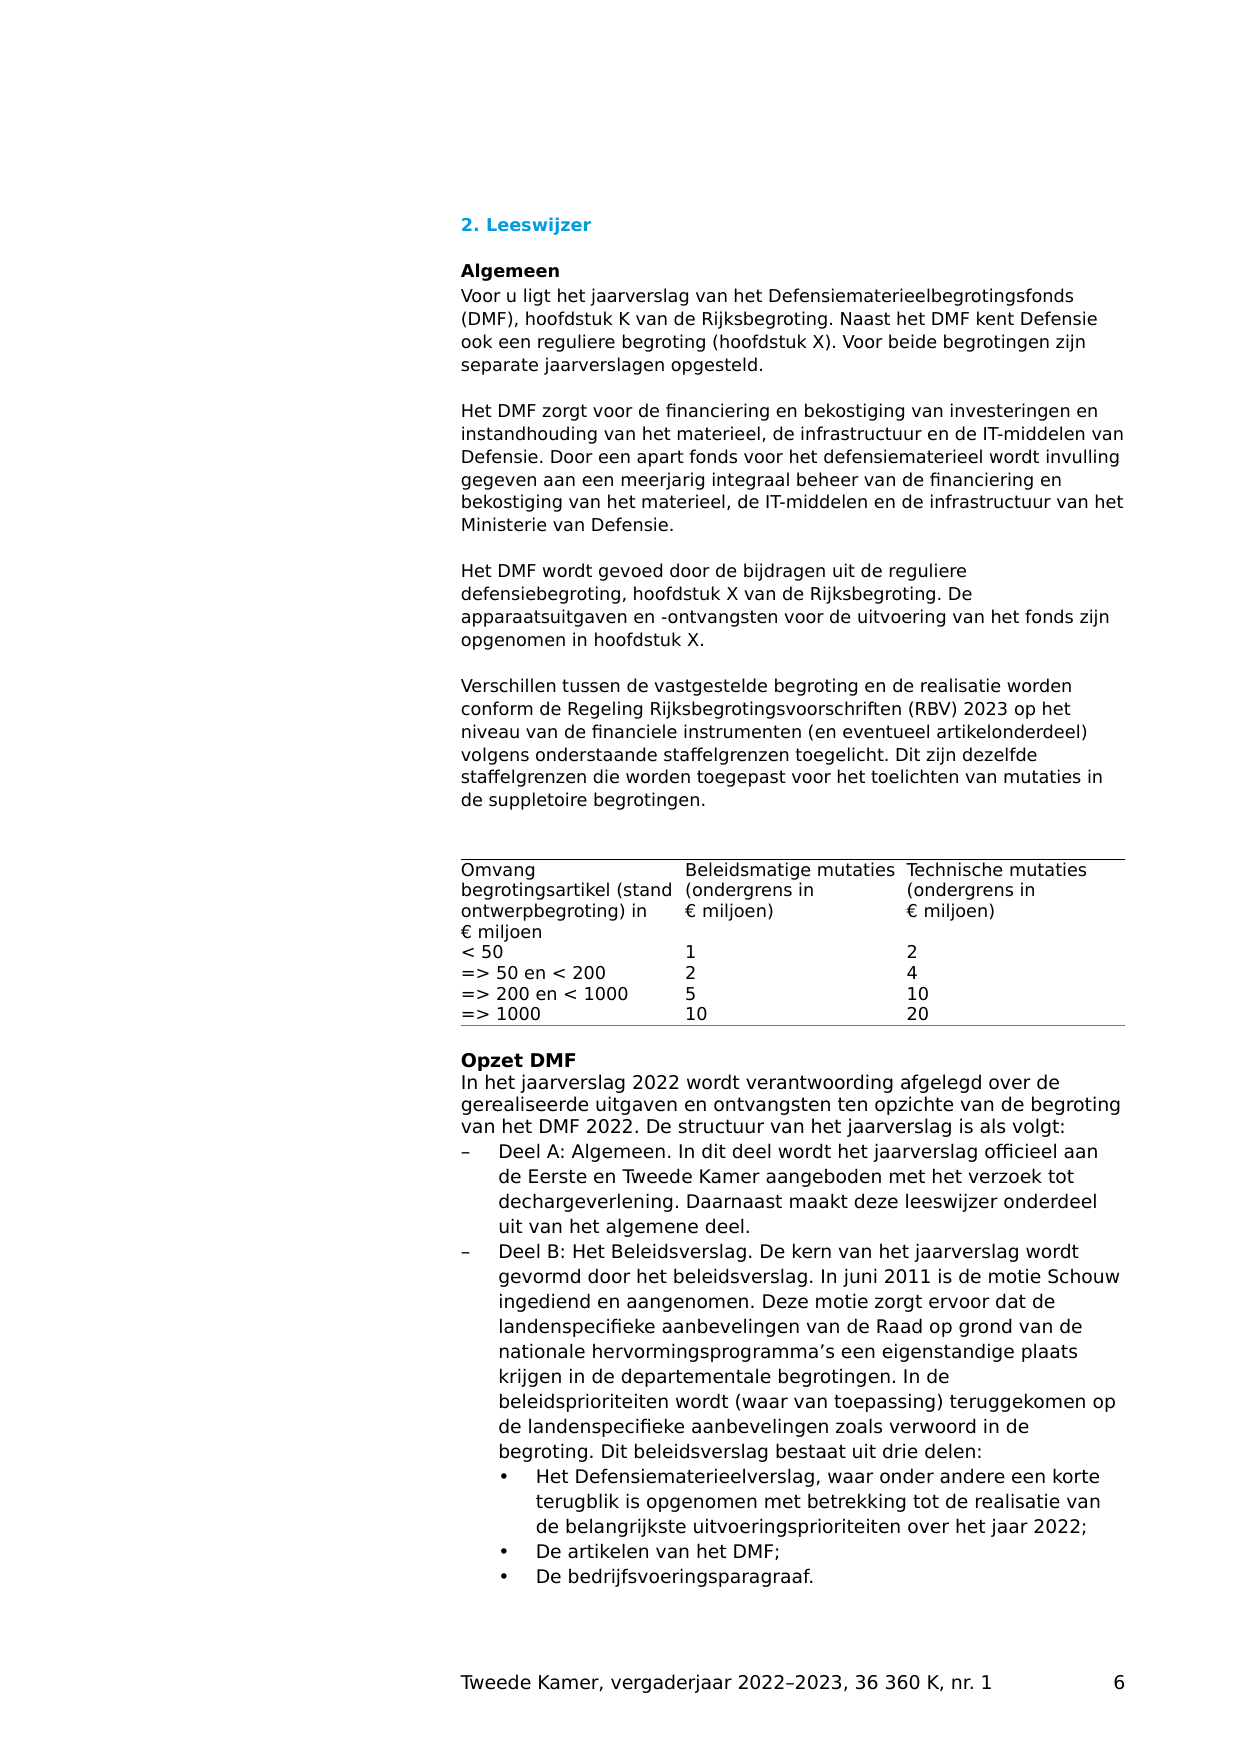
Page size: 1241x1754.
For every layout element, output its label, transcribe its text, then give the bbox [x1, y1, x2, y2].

table_cell < 50 [461, 942, 682, 963]
list Deel A: Algemeen. In dit deel wordt het jaarverslag officieel aan de Eerste en Tweede Kamer aangeboden met het verzoek tot dechargeverlening. Daarnaast maakt deze leeswijzer onderdeel uit van het algemene deel. [461, 1138, 1125, 1238]
text Verschillen tussen de vastgestelde begroting en de realisatie worden conform de Regeling Rijksbegrotingsvoorschriften (RBV) 2023 op het niveau van de financiele instrumenten (en eventueel artikelonderdeel) volgens onderstaande staffelgrenzen toegelicht. Dit zijn dezelfde staffelgrenzen die worden toegepast voor het toelichten van mutaties in de suppletoire begrotingen. [461, 674, 1125, 811]
list Deel B: Het Beleidsverslag. De kern van het jaarverslag wordt gevormd door het beleidsverslag. In juni 2011 is de motie Schouw ingediend en aangenomen. Deze motie zorgt ervoor dat de landenspecifieke aanbevelingen van de Raad op grond van de nationale hervormingsprogramma’s een eigenstandige plaats krijgen in de departementale begrotingen. In de beleidsprioriteiten wordt (waar van toepassing) teruggekomen op de landenspecifieke aanbevelingen zoals verwoord in de begroting. Dit beleidsverslag bestaat uit drie delen: [461, 1238, 1125, 1463]
list De artikelen van het DMF; [498, 1538, 1125, 1563]
table_cell Beleidsmatige mutaties (ondergrens in € miljoen) [682, 860, 903, 942]
table_cell 2 [904, 942, 1125, 963]
table_header Tabel 1 Staffelgrenzen voor het toelichten van mutaties [461, 834, 1125, 859]
table_cell Technische mutaties (ondergrens in € miljoen) [904, 860, 1125, 942]
table_cell 10 [904, 984, 1125, 1004]
text Voor u ligt het jaarverslag van het Defensiematerieelbegrotingsfonds (DMF), hoofdstuk K van de Rijksbegroting. Naast het DMF kent Defensie ook een reguliere begroting (hoofdstuk X). Voor beide begrotingen zijn separate jaarverslagen opgesteld. [461, 284, 1125, 376]
table_cell Omvang begrotingsartikel (stand ontwerpbegroting) in € miljoen [461, 860, 682, 942]
table_cell => 1000 [461, 1004, 682, 1025]
text Het DMF zorgt voor de financiering en bekostiging van investeringen en instandhouding van het materieel, de infrastructuur en de IT-middelen van Defensie. Door een apart fonds voor het defensiematerieel wordt invulling gegeven aan een meerjarig integraal beheer van de financiering en bekostiging van het materieel, de IT-middelen en de infrastructuur van het Ministerie van Defensie. [461, 399, 1125, 536]
table_cell 20 [904, 1004, 1125, 1025]
table_cell 4 [904, 963, 1125, 983]
table_cell => 200 en < 1000 [461, 984, 682, 1004]
text Opzet DMF In het jaarverslag 2022 wordt verantwoording afgelegd over de gerealiseerde uitgaven en ontvangsten ten opzichte van de begroting van het DMF 2022. De structuur van het jaarverslag is als volgt: [461, 1050, 1125, 1138]
table_cell 5 [682, 984, 903, 1004]
table_cell 2 [682, 963, 903, 983]
table_cell 10 [682, 1004, 903, 1025]
title 2. Leeswijzer [461, 213, 1125, 236]
text Algemeen [461, 259, 1125, 282]
list De bedrijfsvoeringsparagraaf. [498, 1563, 1125, 1588]
text Het DMF wordt gevoed door de bijdragen uit de reguliere defensiebegroting, hoofdstuk X van de Rijksbegroting. De apparaatsuitgaven en -ontvangsten voor de uitvoering van het fonds zijn opgenomen in hoofdstuk X. [461, 559, 1125, 651]
table_cell => 50 en < 200 [461, 963, 682, 983]
list Het Defensiematerieelverslag, waar onder andere een korte terugblik is opgenomen met betrekking tot de realisatie van de belangrijkste uitvoeringsprioriteiten over het jaar 2022; [498, 1463, 1125, 1538]
table_cell 1 [682, 942, 903, 963]
